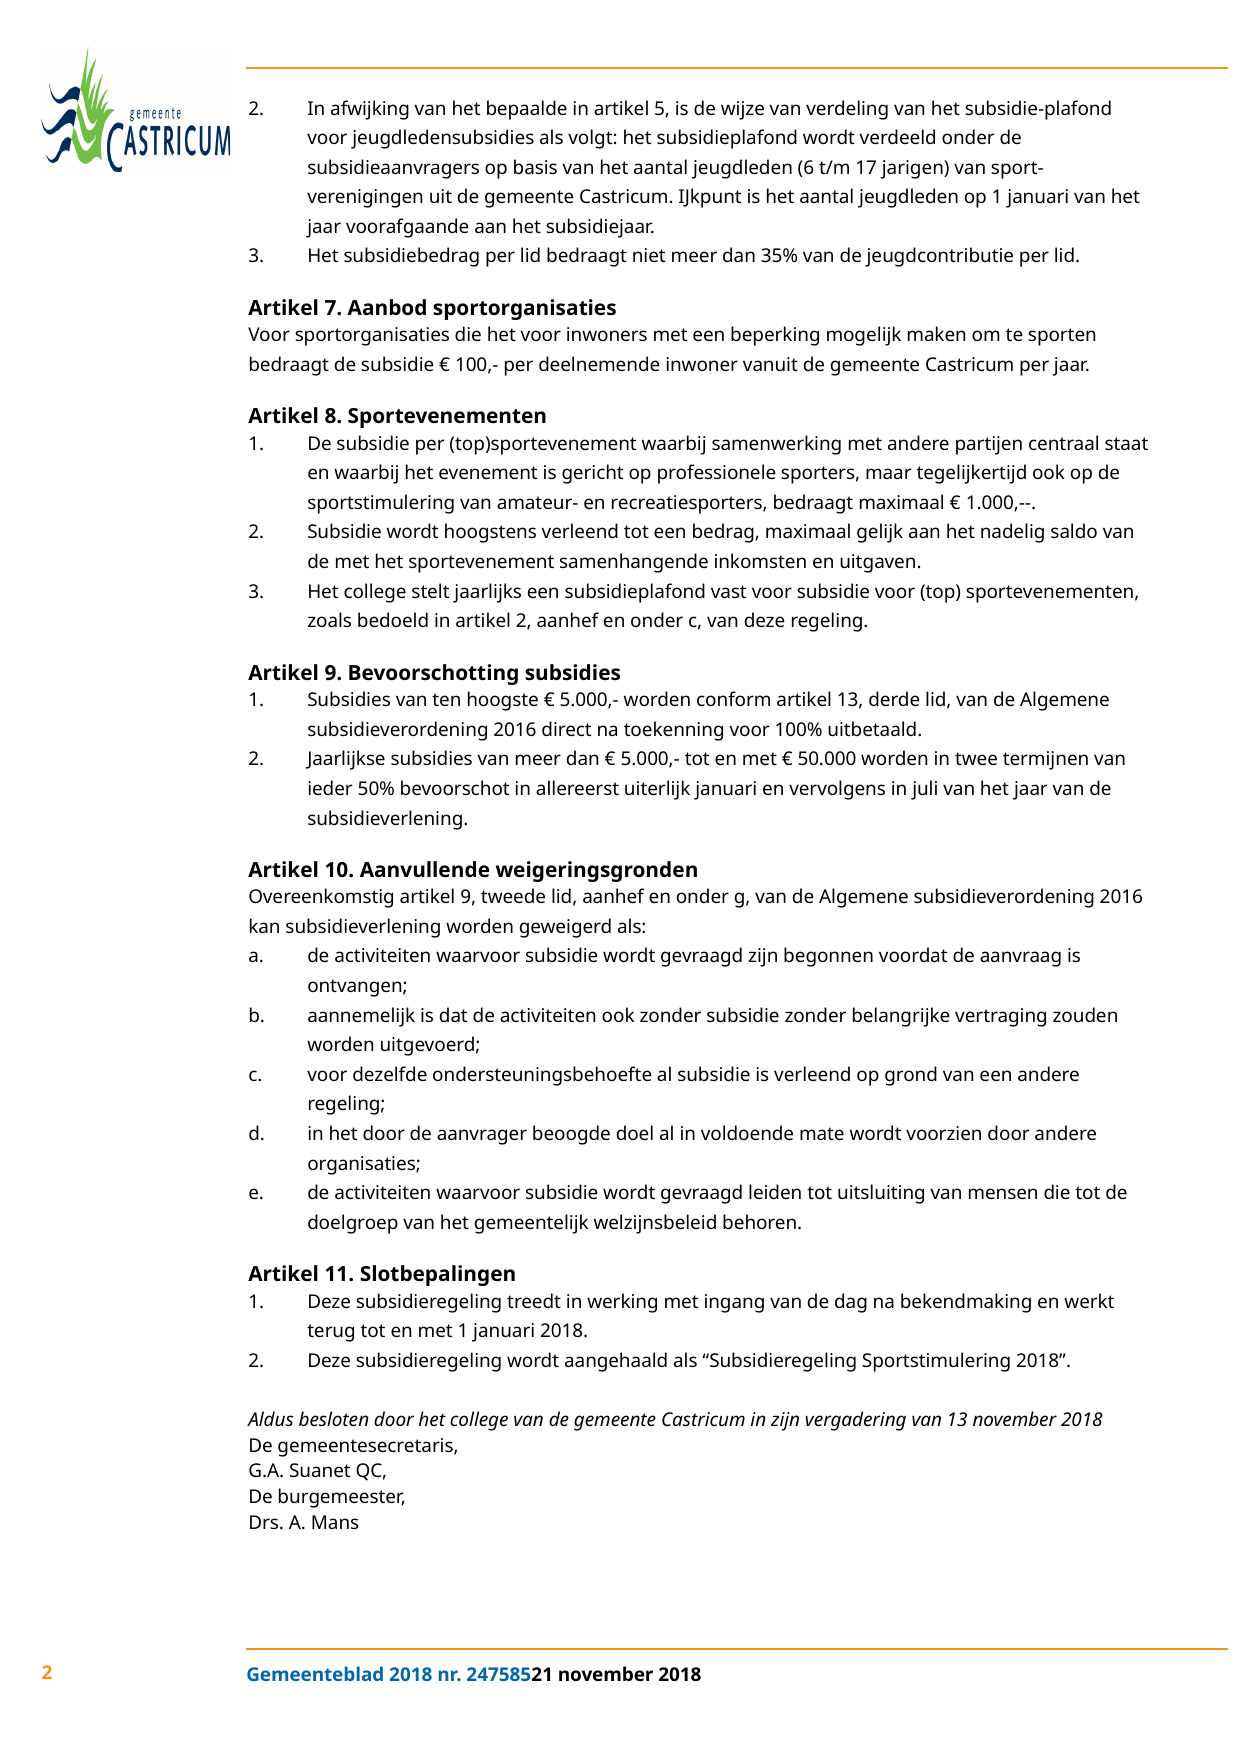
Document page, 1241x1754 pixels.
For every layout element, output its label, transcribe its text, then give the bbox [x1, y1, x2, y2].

list Subsidies van ten hoogste € 5.000,- worden conform artikel 13, derde lid, van de Algemene subsidieverordening 2016 direct na toekenning voor 100% uitbetaald. [248, 686, 1152, 742]
text De burgemeester, [248, 1483, 1152, 1509]
list Subsidie wordt hoogstens verleend tot een bedrag, maximaal gelijk aan het nadelig saldo van de met het sportevenement samenhangende inkomsten en uitgaven. [248, 519, 1152, 574]
list Deze subsidieregeling treedt in werking met ingang van de dag na bekendmaking en werkt terug tot en met 1 januari 2018. [248, 1288, 1152, 1343]
text Artikel 8. Sportevenementen [248, 402, 1152, 430]
text Artikel 7. Aanbod sportorganisaties [248, 293, 1152, 322]
list aannemelijk is dat de activiteiten ook zonder subsidie zonder belangrijke vertraging zouden worden uitgevoerd; [248, 1002, 1152, 1057]
list Deze subsidieregeling wordt aangehaald als “Subsidieregeling Sportstimulering 2018”. [248, 1347, 1152, 1373]
text Drs. A. Mans [248, 1509, 1152, 1535]
text Aldus besloten door het college van de gemeente Castricum in zijn vergadering van 13 november 2018 [248, 1406, 1152, 1432]
list Jaarlijkse subsidies van meer dan € 5.000,- tot en met € 50.000 worden in twee termijnen van ieder 50% bevoorschot in allereerst uiterlijk januari en vervolgens in juli van het jaar van de subsidieverlening. [248, 746, 1152, 830]
list voor dezelfde ondersteuningsbehoefte al subsidie is verleend op grond van een andere regeling; [248, 1061, 1152, 1116]
list In afwijking van het bepaalde in artikel 5, is de wijze van verdeling van het subsidie-plafond voor jeugdledensubsidies als volgt: het subsidieplafond wordt verdeeld onder de subsidieaanvragers op basis van het aantal jeugdleden (6 t/m 17 jarigen) van sport-verenigingen uit de gemeente Castricum. IJkpunt is het aantal jeugdleden op 1 januari van het jaar voorafgaande aan het subsidiejaar. [248, 95, 1152, 239]
text Voor sportorganisaties die het voor inwoners met een beperking mogelijk maken om te sporten bedraagt de subsidie € 100,- per deelnemende inwoner vanuit de gemeente Castricum per jaar. [248, 322, 1152, 377]
text G.A. Suanet QC, [248, 1458, 1152, 1483]
text Artikel 9. Bevoorschotting subsidies [248, 658, 1152, 686]
list in het door de aanvrager beoogde doel al in voldoende mate wordt voorzien door andere organisaties; [248, 1120, 1152, 1176]
text Overeenkomstig artikel 9, tweede lid, aanhef en onder g, van de Algemene subsidieverordening 2016 kan subsidieverlening worden geweigerd als: [248, 883, 1152, 939]
text De gemeentesecretaris, [248, 1432, 1152, 1458]
picture [41, 47, 231, 172]
text Artikel 11. Slotbepalingen [248, 1259, 1152, 1288]
list de activiteiten waarvoor subsidie wordt gevraagd zijn begonnen voordat de aanvraag is ontvangen; [248, 943, 1152, 998]
list de activiteiten waarvoor subsidie wordt gevraagd leiden tot uitsluiting van mensen die tot de doelgroep van het gemeentelijk welzijnsbeleid behoren. [248, 1179, 1152, 1235]
list Het college stelt jaarlijks een subsidieplafond vast voor subsidie voor (top) sportevenementen, zoals bedoeld in artikel 2, aanhef en onder c, van deze regeling. [248, 578, 1152, 633]
list Het subsidiebedrag per lid bedraagt niet meer dan 35% van de jeugdcontributie per lid. [248, 243, 1152, 268]
list De subsidie per (top)sportevenement waarbij samenwerking met andere partijen centraal staat en waarbij het evenement is gericht op professionele sporters, maar tegelijkertijd ook op de sportstimulering van amateur- en recreatiesporters, bedraagt maximaal € 1.000,--. [248, 430, 1152, 515]
text Artikel 10. Aanvullende weigeringsgronden [248, 855, 1152, 883]
